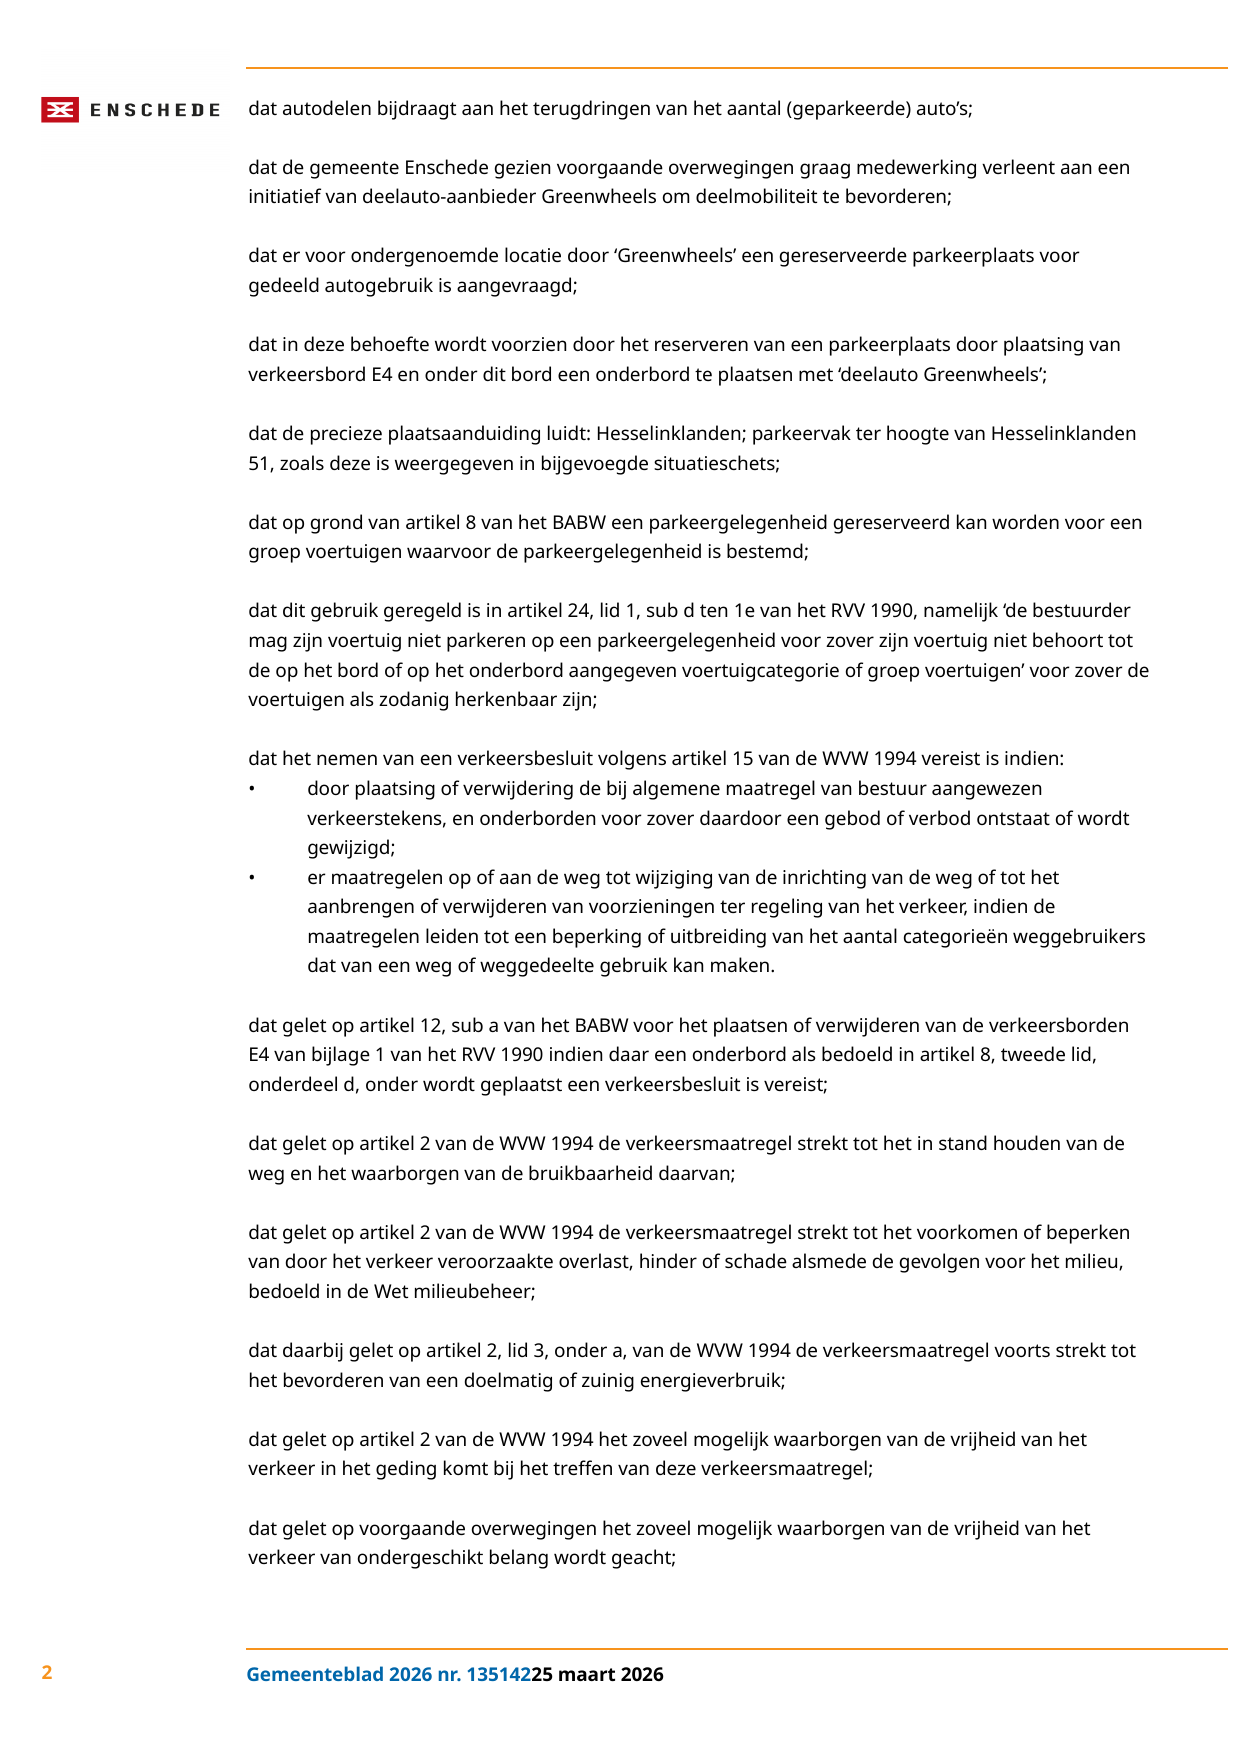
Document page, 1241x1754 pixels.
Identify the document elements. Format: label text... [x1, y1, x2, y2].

text dat autodelen bijdraagt aan het terugdringen van het aantal (geparkeerde) auto’s; [248, 95, 1152, 121]
text dat dit gebruik geregeld is in artikel 24, lid 1, sub d ten 1e van het RVV 1990, namelijk ‘de bestuurder mag zijn voertuig niet parkeren op een parkeergelegenheid voor zover zijn voertuig niet behoort tot de op het bord of op het onderbord aangegeven voertuigcategorie of groep voertuigen’ voor zover de voertuigen als zodanig herkenbaar zijn; [248, 598, 1152, 712]
list door plaatsing of verwijdering de bij algemene maatregel van bestuur aangewezen verkeerstekens, en onderborden voor zover daardoor een gebod of verbod ontstaat of wordt gewijzigd; [248, 775, 1152, 860]
text dat in deze behoefte wordt voorzien door het reserveren van een parkeerplaats door plaatsing van verkeersbord E4 en onder dit bord een onderbord te plaatsen met ‘deelauto Greenwheels’; [248, 331, 1152, 387]
text dat gelet op artikel 12, sub a van het BABW voor het plaatsen of verwijderen van de verkeersborden E4 van bijlage 1 van het RVV 1990 indien daar een onderbord als bedoeld in artikel 8, tweede lid, onderdeel d, onder wordt geplaatst een verkeersbesluit is vereist; [248, 1012, 1152, 1097]
text dat de gemeente Enschede gezien voorgaande overwegingen graag medewerking verleent aan een initiatief van deelauto-aanbieder Greenwheels om deelmobiliteit te bevorderen; [248, 154, 1152, 209]
text dat gelet op voorgaande overwegingen het zoveel mogelijk waarborgen van de vrijheid van het verkeer van ondergeschikt belang wordt geacht; [248, 1515, 1152, 1570]
text dat er voor ondergenoemde locatie door ‘Greenwheels’ een gereserveerde parkeerplaats voor gedeeld autogebruik is aangevraagd; [248, 243, 1152, 298]
text dat op grond van artikel 8 van het BABW een parkeergelegenheid gereserveerd kan worden voor een groep voertuigen waarvoor de parkeergelegenheid is bestemd; [248, 509, 1152, 564]
text dat gelet op artikel 2 van de WVW 1994 het zoveel mogelijk waarborgen van de vrijheid van het verkeer in het geding komt bij het treffen van deze verkeersmaatregel; [248, 1426, 1152, 1481]
text dat daarbij gelet op artikel 2, lid 3, onder a, van de WVW 1994 de verkeersmaatregel voorts strekt tot het bevorderen van een doelmatig of zuinig energieverbruik; [248, 1337, 1152, 1393]
text dat gelet op artikel 2 van de WVW 1994 de verkeersmaatregel strekt tot het voorkomen of beperken van door het verkeer veroorzaakte overlast, hinder of schade alsmede de gevolgen voor het milieu, bedoeld in de Wet milieubeheer; [248, 1219, 1152, 1304]
text dat de precieze plaatsaanduiding luidt: Hesselinklanden; parkeervak ter hoogte van Hesselinklanden 51, zoals deze is weergegeven in bijgevoegde situatieschets; [248, 420, 1152, 476]
list er maatregelen op of aan de weg tot wijziging van de inrichting van de weg of tot het aanbrengen of verwijderen van voorzieningen ter regeling van het verkeer, indien de maatregelen leiden tot een beperking of uitbreiding van het aantal categorieën weggebruikers dat van een weg of weggedeelte gebruik kan maken. [248, 864, 1152, 978]
text dat het nemen van een verkeersbesluit volgens artikel 15 van de WVW 1994 vereist is indien: [248, 746, 1152, 771]
picture [41, 47, 231, 172]
text dat gelet op artikel 2 van de WVW 1994 de verkeersmaatregel strekt tot het in stand houden van de weg en het waarborgen van de bruikbaarheid daarvan; [248, 1130, 1152, 1186]
